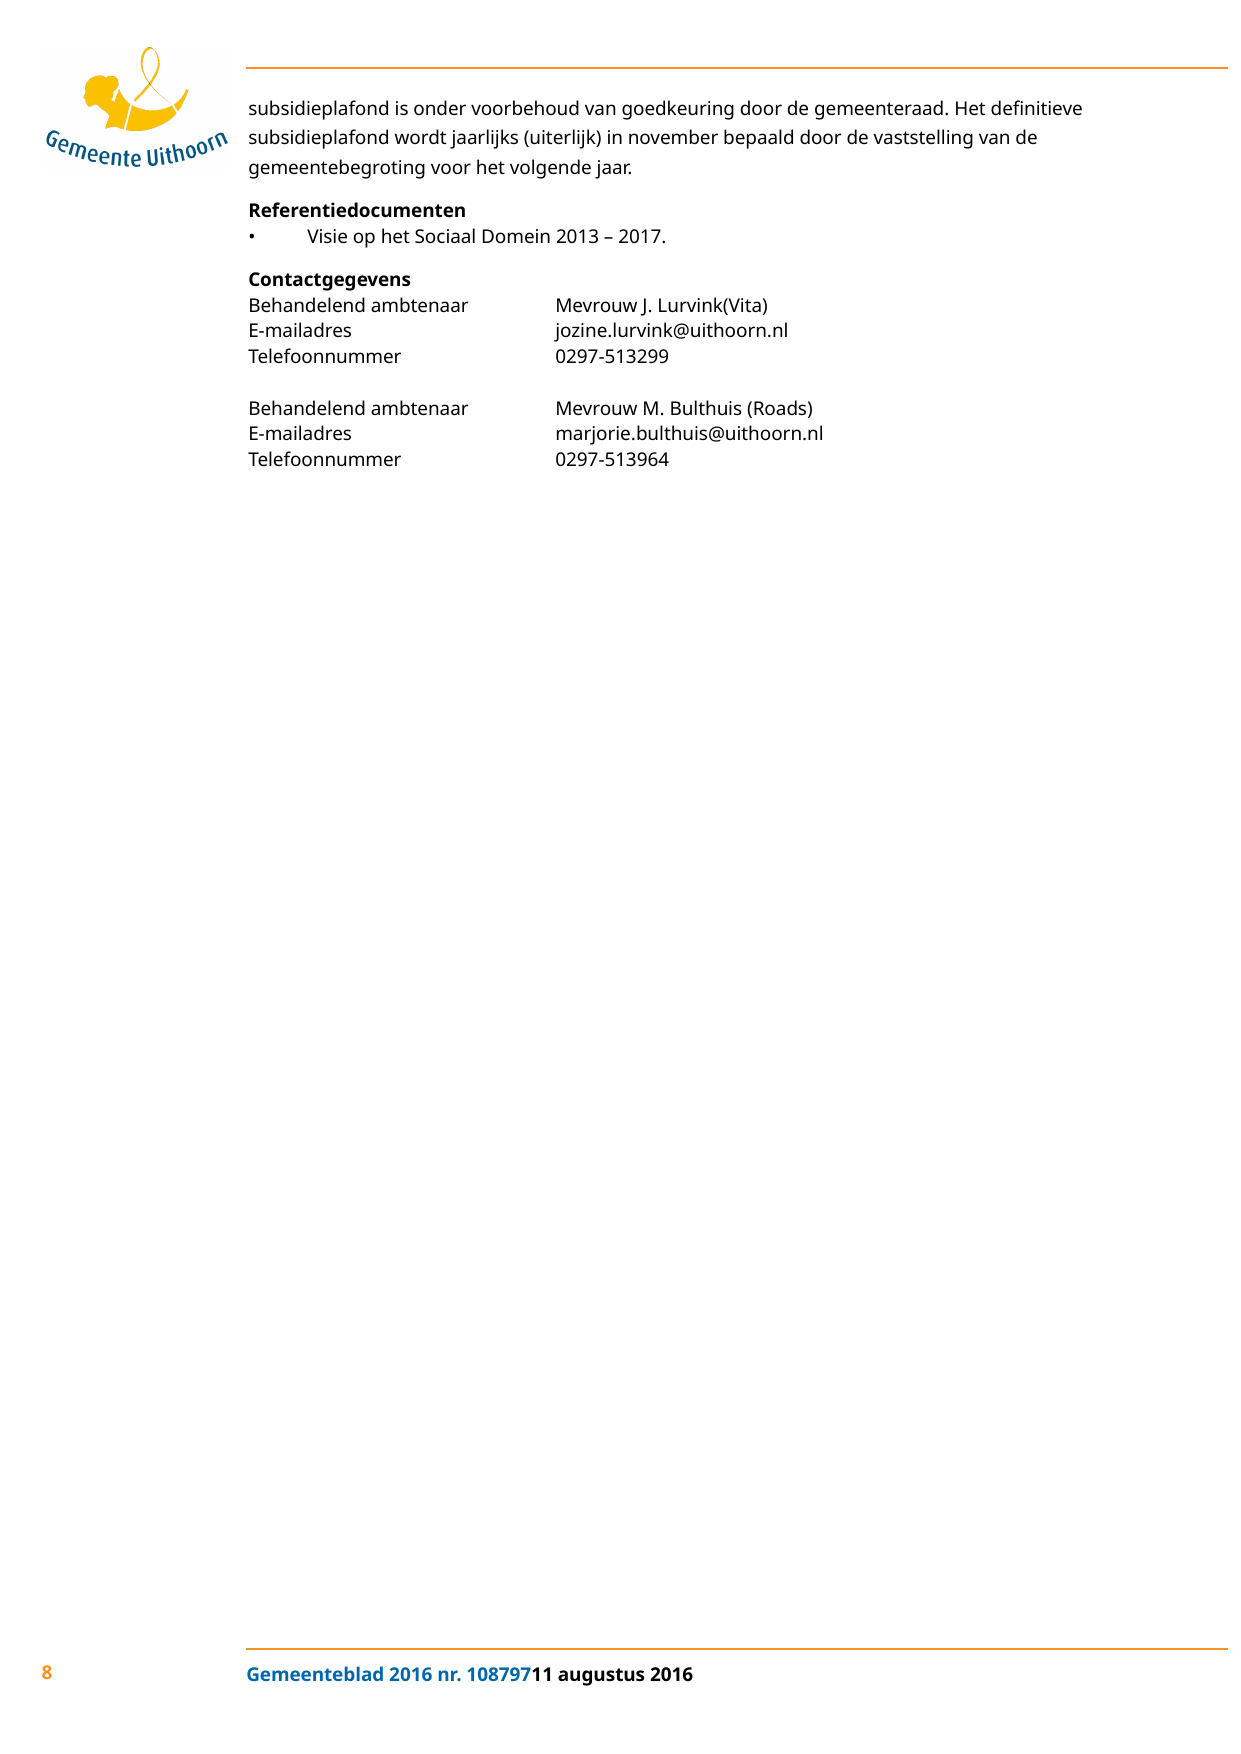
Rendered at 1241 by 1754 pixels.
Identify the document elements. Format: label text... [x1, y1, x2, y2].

picture [41, 47, 231, 172]
text Referentiedocumenten [248, 197, 1152, 223]
table_cell Telefoonnummer [248, 343, 555, 369]
table_cell Behandelend ambtenaar [248, 395, 555, 420]
table_cell jozine.lurvink@uithoorn.nl [555, 318, 1152, 343]
table_header Behandelend ambtenaar [248, 292, 555, 317]
table_header Mevrouw J. Lurvink(Vita) [555, 292, 1152, 317]
text Contactgegevens [248, 266, 1152, 292]
table_cell [555, 369, 1152, 395]
list Visie op het Sociaal Domein 2013 – 2017. [248, 223, 1152, 248]
table_cell E-mailadres [248, 420, 555, 446]
table_cell Mevrouw M. Bulthuis (Roads) [555, 395, 1152, 420]
table_cell E-mailadres [248, 318, 555, 343]
table_cell 0297-513299 [555, 343, 1152, 369]
table_cell marjorie.bulthuis@uithoorn.nl [555, 420, 1152, 446]
table_cell [248, 369, 555, 395]
text subsidieplafond is onder voorbehoud van goedkeuring door de gemeenteraad. Het definitieve subsidieplafond wordt jaarlijks (uiterlijk) in november bepaald door de vaststelling van de gemeentebegroting voor het volgende jaar. [248, 95, 1152, 180]
table_cell Telefoonnummer [248, 446, 555, 472]
table_cell 0297-513964 [555, 446, 1152, 472]
